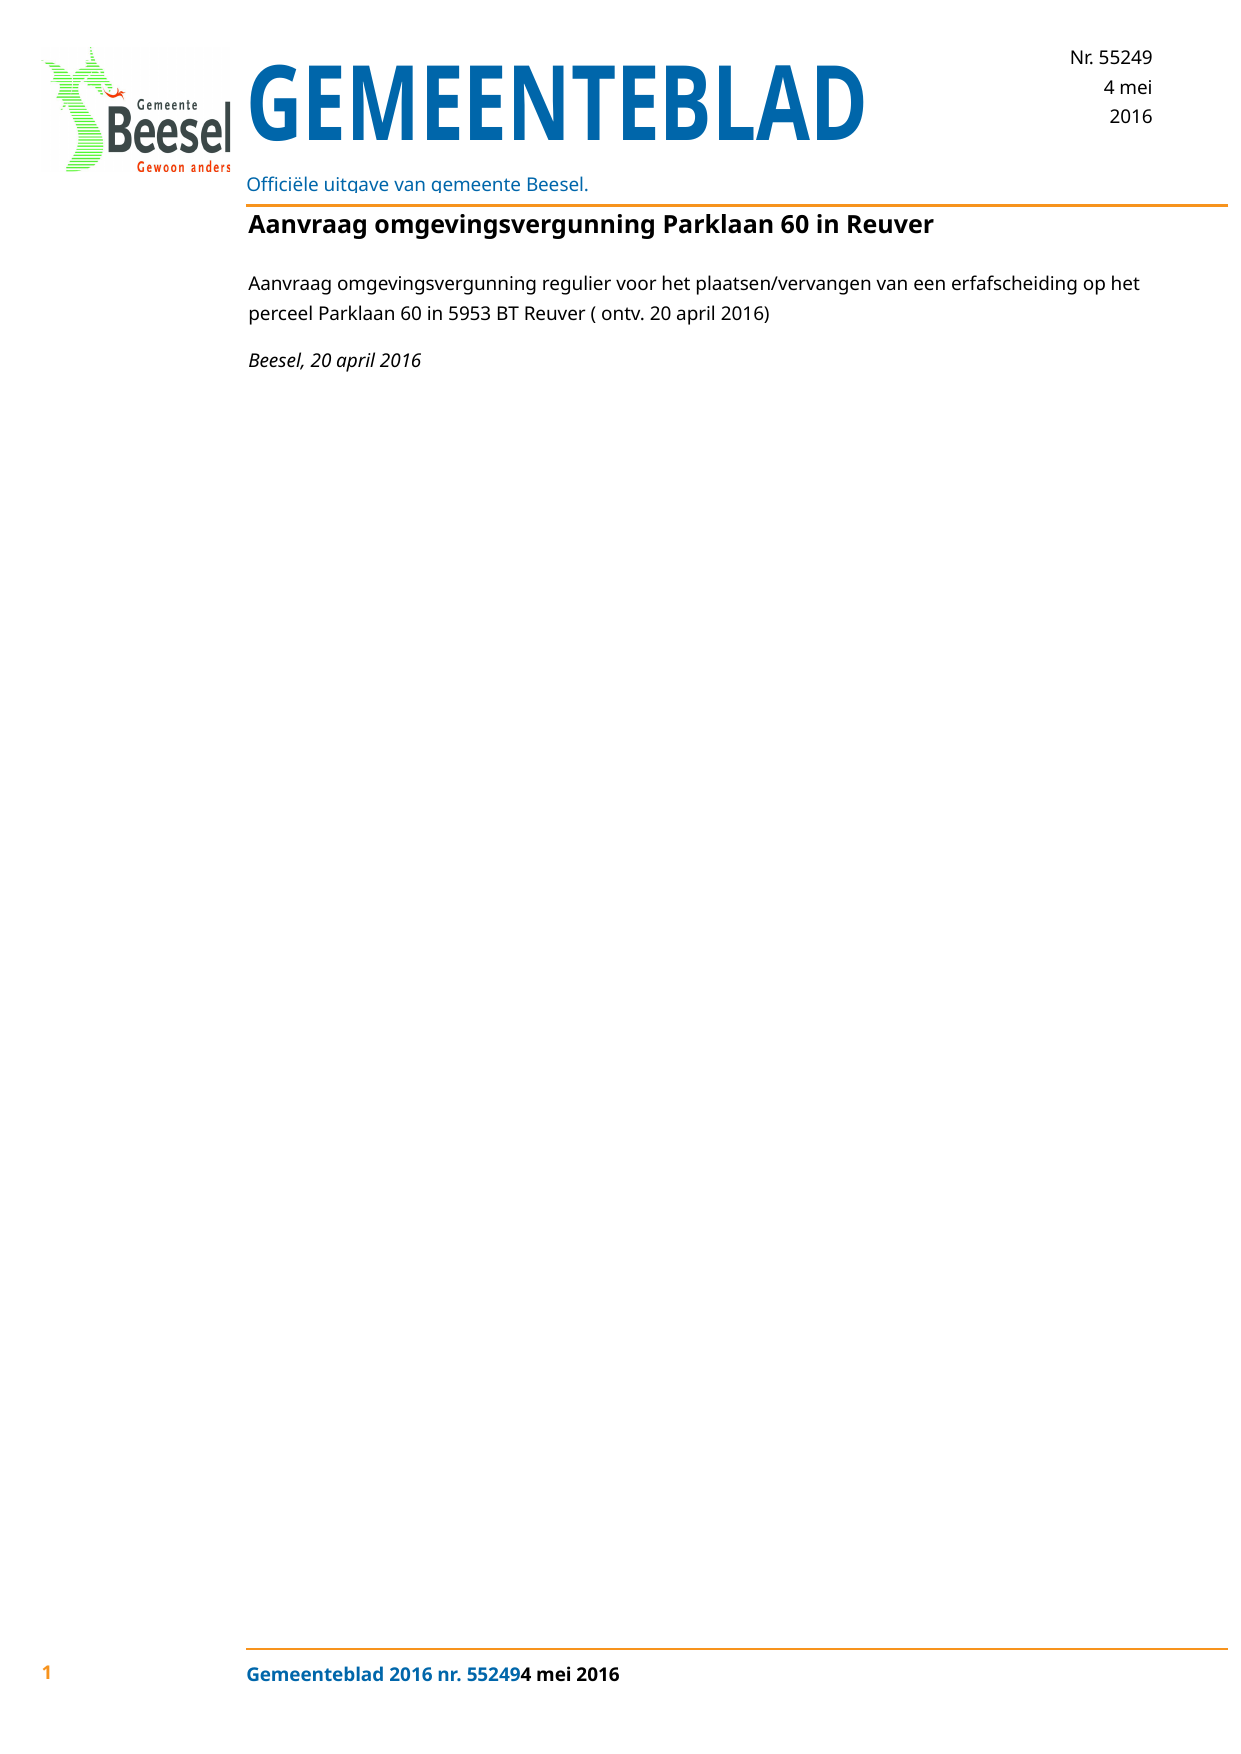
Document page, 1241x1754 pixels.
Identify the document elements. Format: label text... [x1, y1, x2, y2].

text Beesel, 20 april 2016 [248, 348, 1152, 373]
text Aanvraag omgevingsvergunning Parklaan 60 in Reuver [248, 207, 1152, 241]
text Aanvraag omgevingsvergunning regulier voor het plaatsen/vervangen van een erfafscheiding op het perceel Parklaan 60 in 5953 BT Reuver ( ontv. 20 april 2016) [248, 270, 1152, 326]
picture [41, 47, 231, 172]
